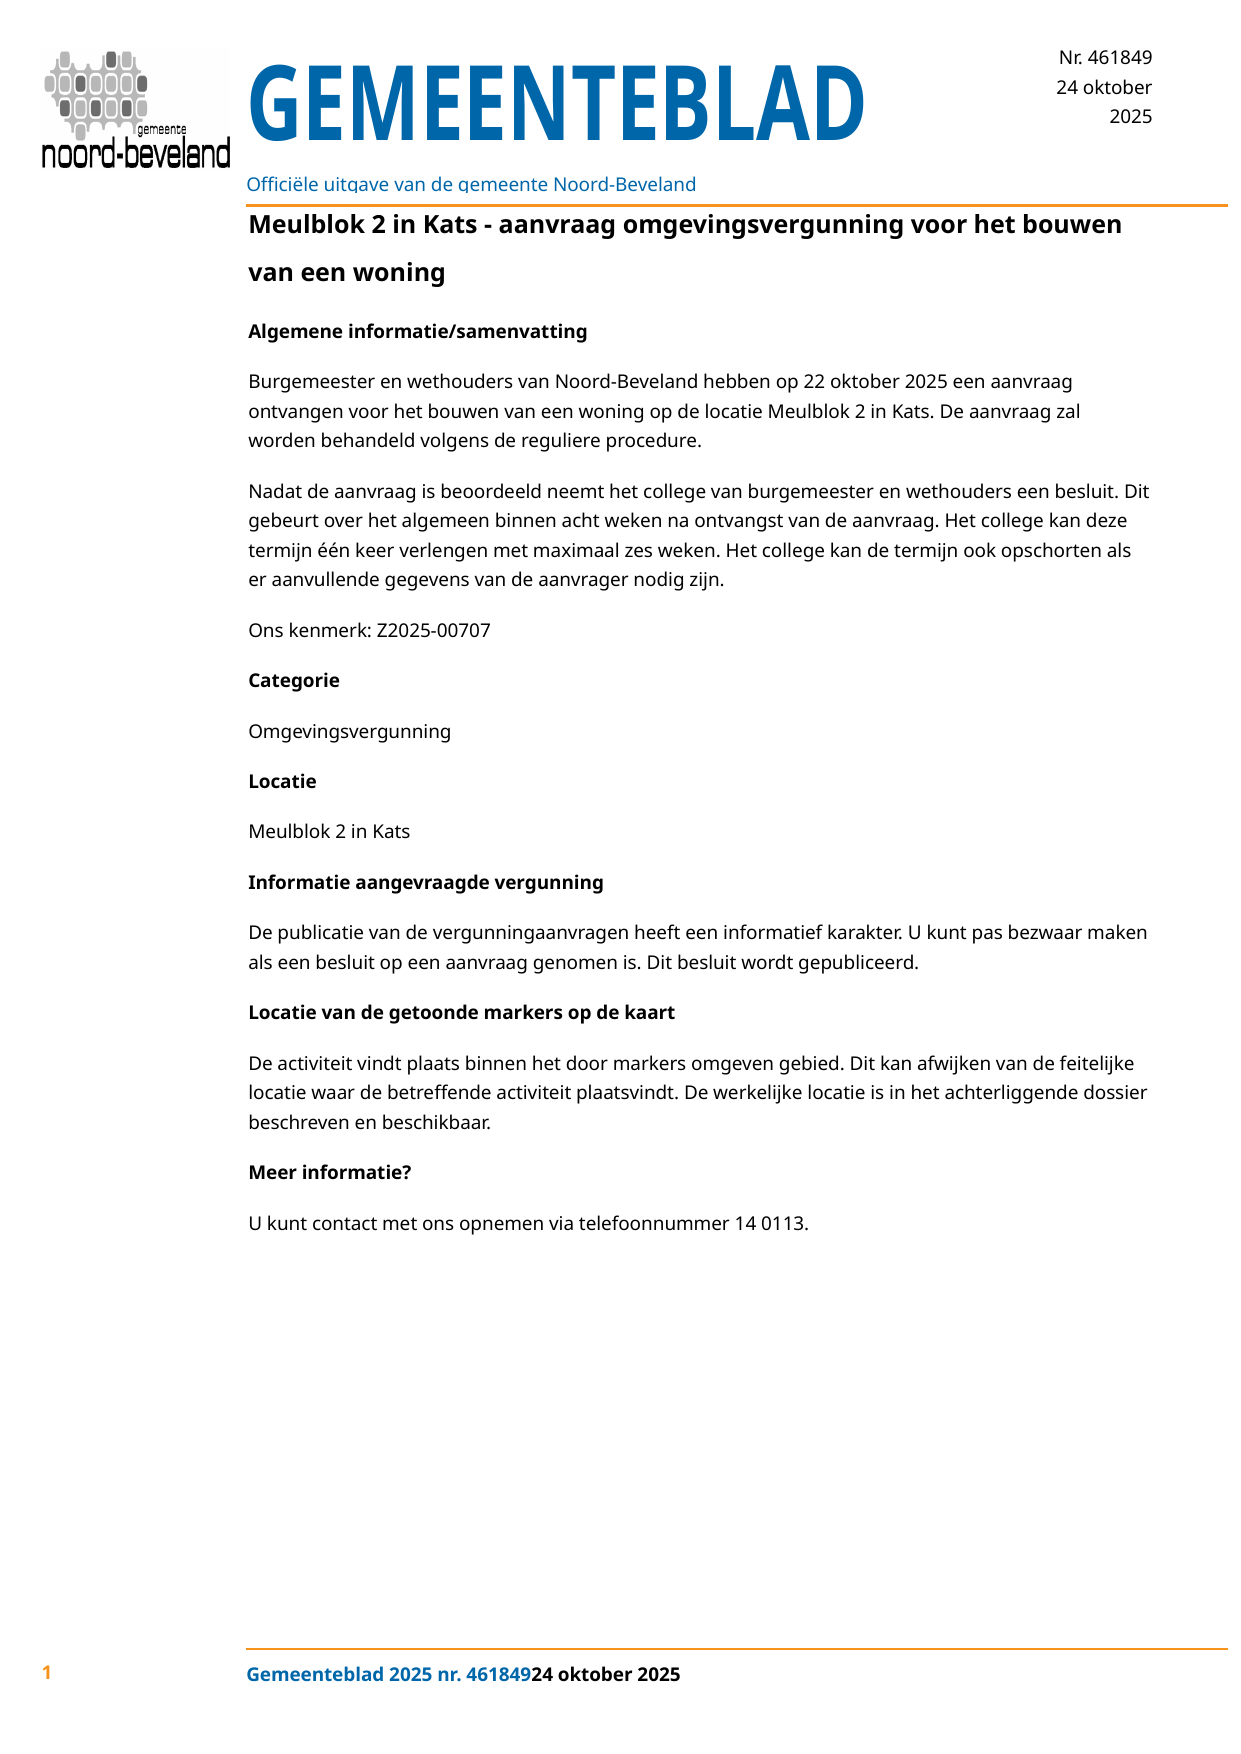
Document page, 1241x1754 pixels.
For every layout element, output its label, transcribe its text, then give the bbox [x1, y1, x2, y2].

text De publicatie van de vergunningaanvragen heeft een informatief karakter. U kunt pas bezwaar maken als een besluit op een aanvraag genomen is. Dit besluit wordt gepubliceerd. [248, 919, 1152, 975]
text Burgemeester en wethouders van Noord-Beveland hebben op 22 oktober 2025 een aanvraag ontvangen voor het bouwen van een woning op de locatie Meulblok 2 in Kats. De aanvraag zal worden behandeld volgens de reguliere procedure. [248, 368, 1152, 453]
text Locatie van de getoonde markers op de kaart [248, 999, 1152, 1025]
text Ons kenmerk: Z2025-00707 [248, 617, 1152, 643]
text Locatie [248, 768, 1152, 794]
text Meer informatie? [248, 1159, 1152, 1185]
text Informatie aangevraagde vergunning [248, 869, 1152, 895]
text Meulblok 2 in Kats - aanvraag omgevingsvergunning voor het bouwen van een woning [248, 207, 1152, 288]
text Omgevingsvergunning [248, 718, 1152, 744]
text U kunt contact met ons opnemen via telefoonnummer 14 0113. [248, 1210, 1152, 1236]
text Meulblok 2 in Kats [248, 819, 1152, 844]
text Categorie [248, 667, 1152, 693]
text De activiteit vindt plaats binnen het door markers omgeven gebied. Dit kan afwijken van de feitelijke locatie waar de betreffende activiteit plaatsvindt. De werkelijke locatie is in het achterliggende dossier beschreven en beschikbaar. [248, 1050, 1152, 1135]
text Nadat de aanvraag is beoordeeld neemt het college van burgemeester en wethouders een besluit. Dit gebeurt over het algemeen binnen acht weken na ontvangst van de aanvraag. Het college kan deze termijn één keer verlengen met maximaal zes weken. Het college kan de termijn ook opschorten als er aanvullende gegevens van de aanvrager nodig zijn. [248, 478, 1152, 592]
picture [41, 47, 231, 172]
text Algemene informatie/samenvatting [248, 318, 1152, 344]
